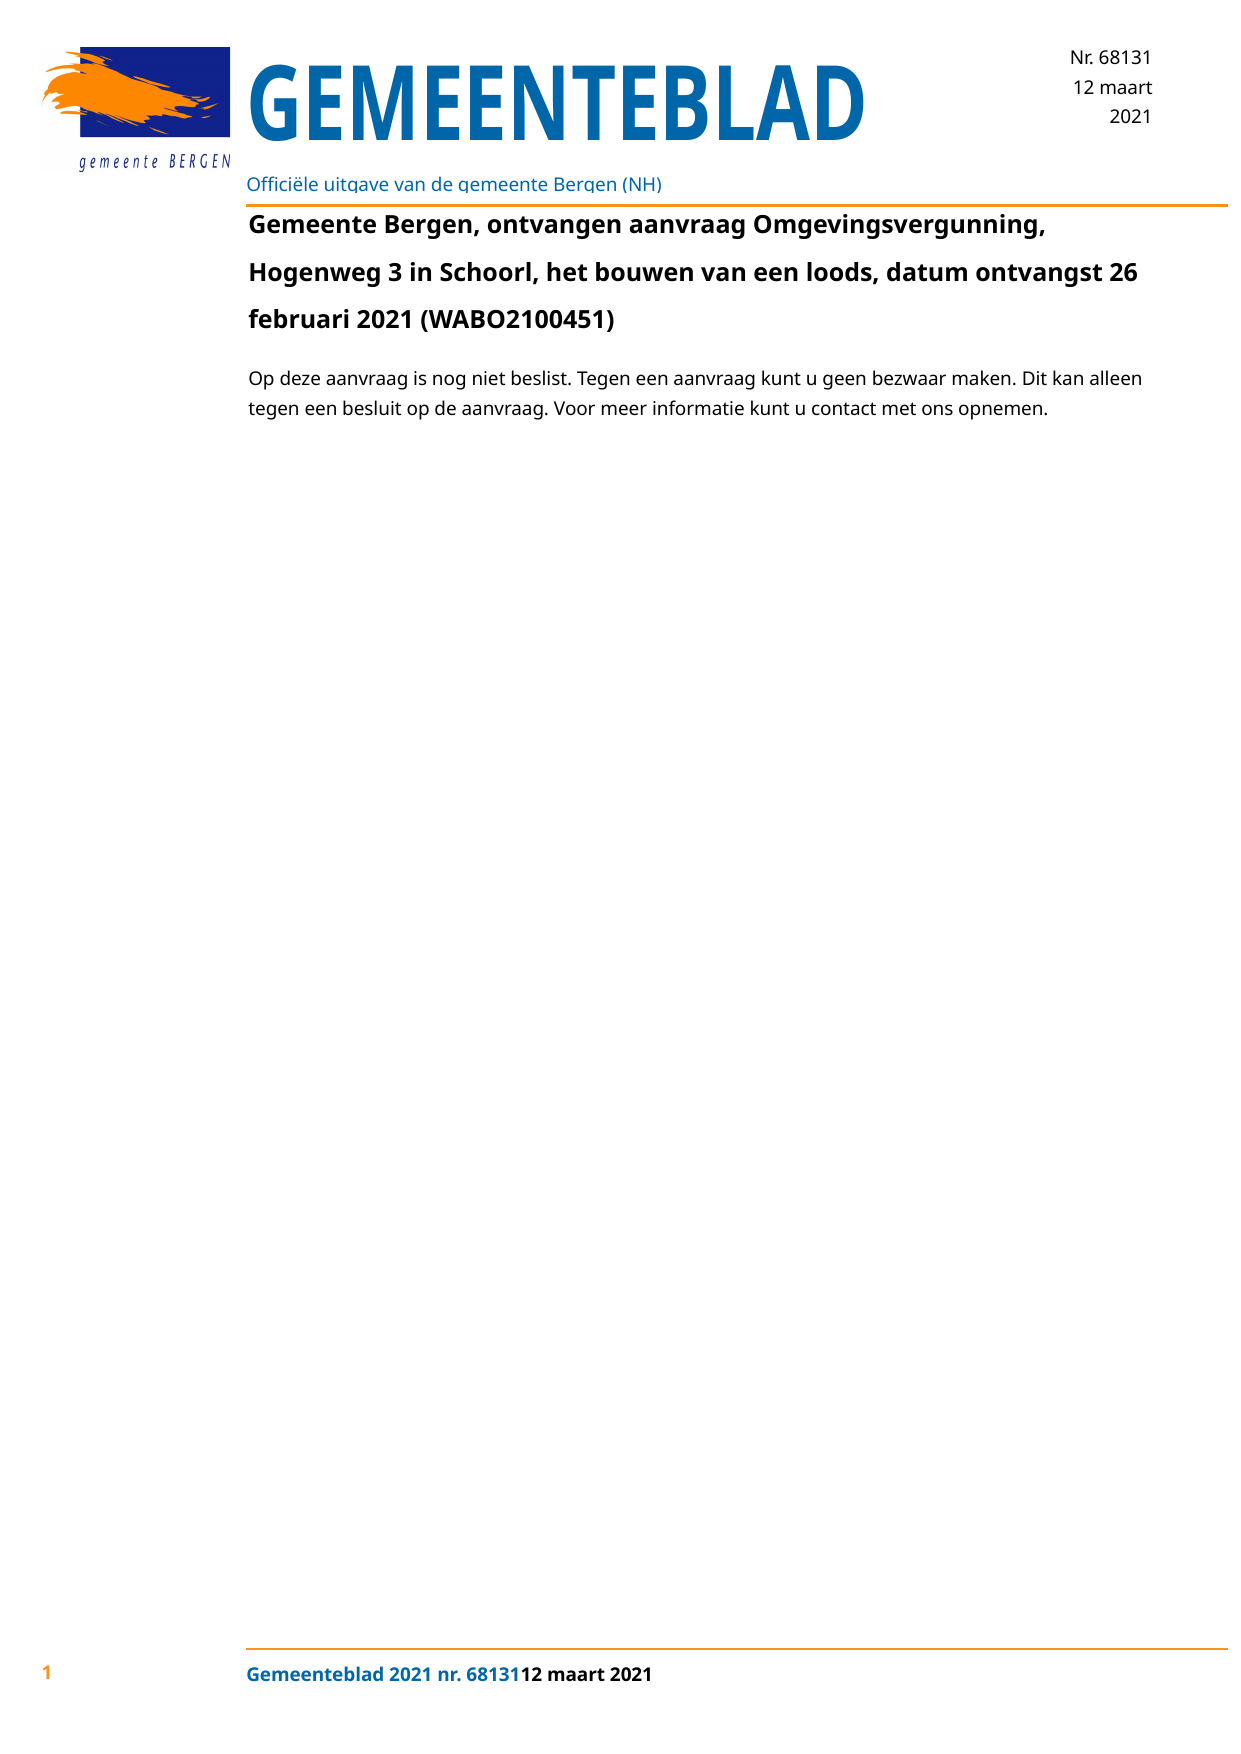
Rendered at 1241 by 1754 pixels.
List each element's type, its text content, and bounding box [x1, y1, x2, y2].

text Op deze aanvraag is nog niet beslist. Tegen een aanvraag kunt u geen bezwaar maken. Dit kan alleen tegen een besluit op de aanvraag. Voor meer informatie kunt u contact met ons opnemen. [248, 366, 1152, 421]
picture [41, 47, 231, 172]
text Gemeente Bergen, ontvangen aanvraag Omgevingsvergunning, Hogenweg 3 in Schoorl, het bouwen van een loods, datum ontvangst 26 februari 2021 (WABO2100451) [248, 207, 1152, 336]
